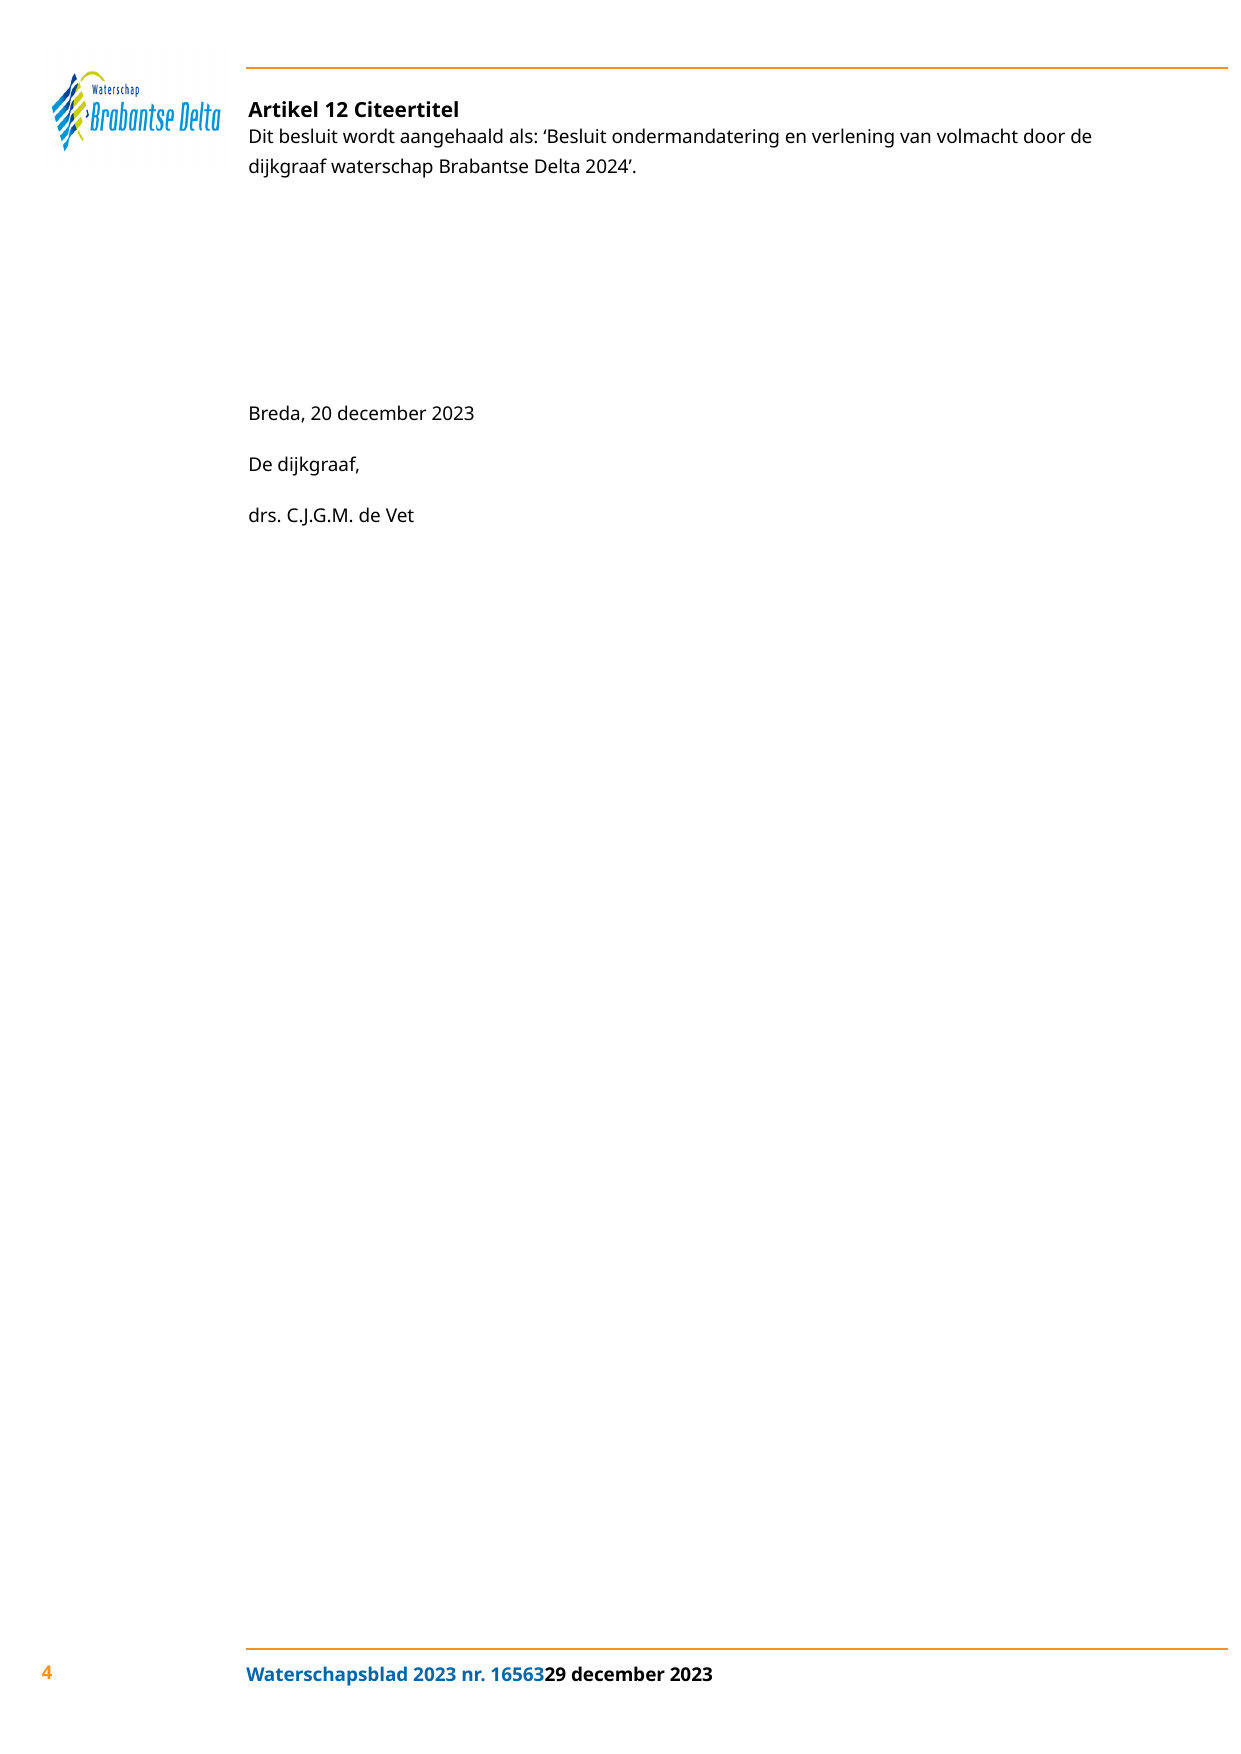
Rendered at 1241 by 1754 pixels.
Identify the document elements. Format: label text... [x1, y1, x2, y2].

text drs. C.J.G.M. de Vet [248, 503, 1152, 528]
text Breda, 20 december 2023 [248, 400, 1152, 426]
text Dit besluit wordt aangehaald als: ‘Besluit ondermandatering en verlening van volmacht door de dijkgraaf waterschap Brabantse Delta 2024’. [248, 123, 1152, 178]
picture [41, 47, 231, 172]
text Artikel 12 Citeertitel [248, 95, 1152, 123]
text De dijkgraaf, [248, 451, 1152, 477]
